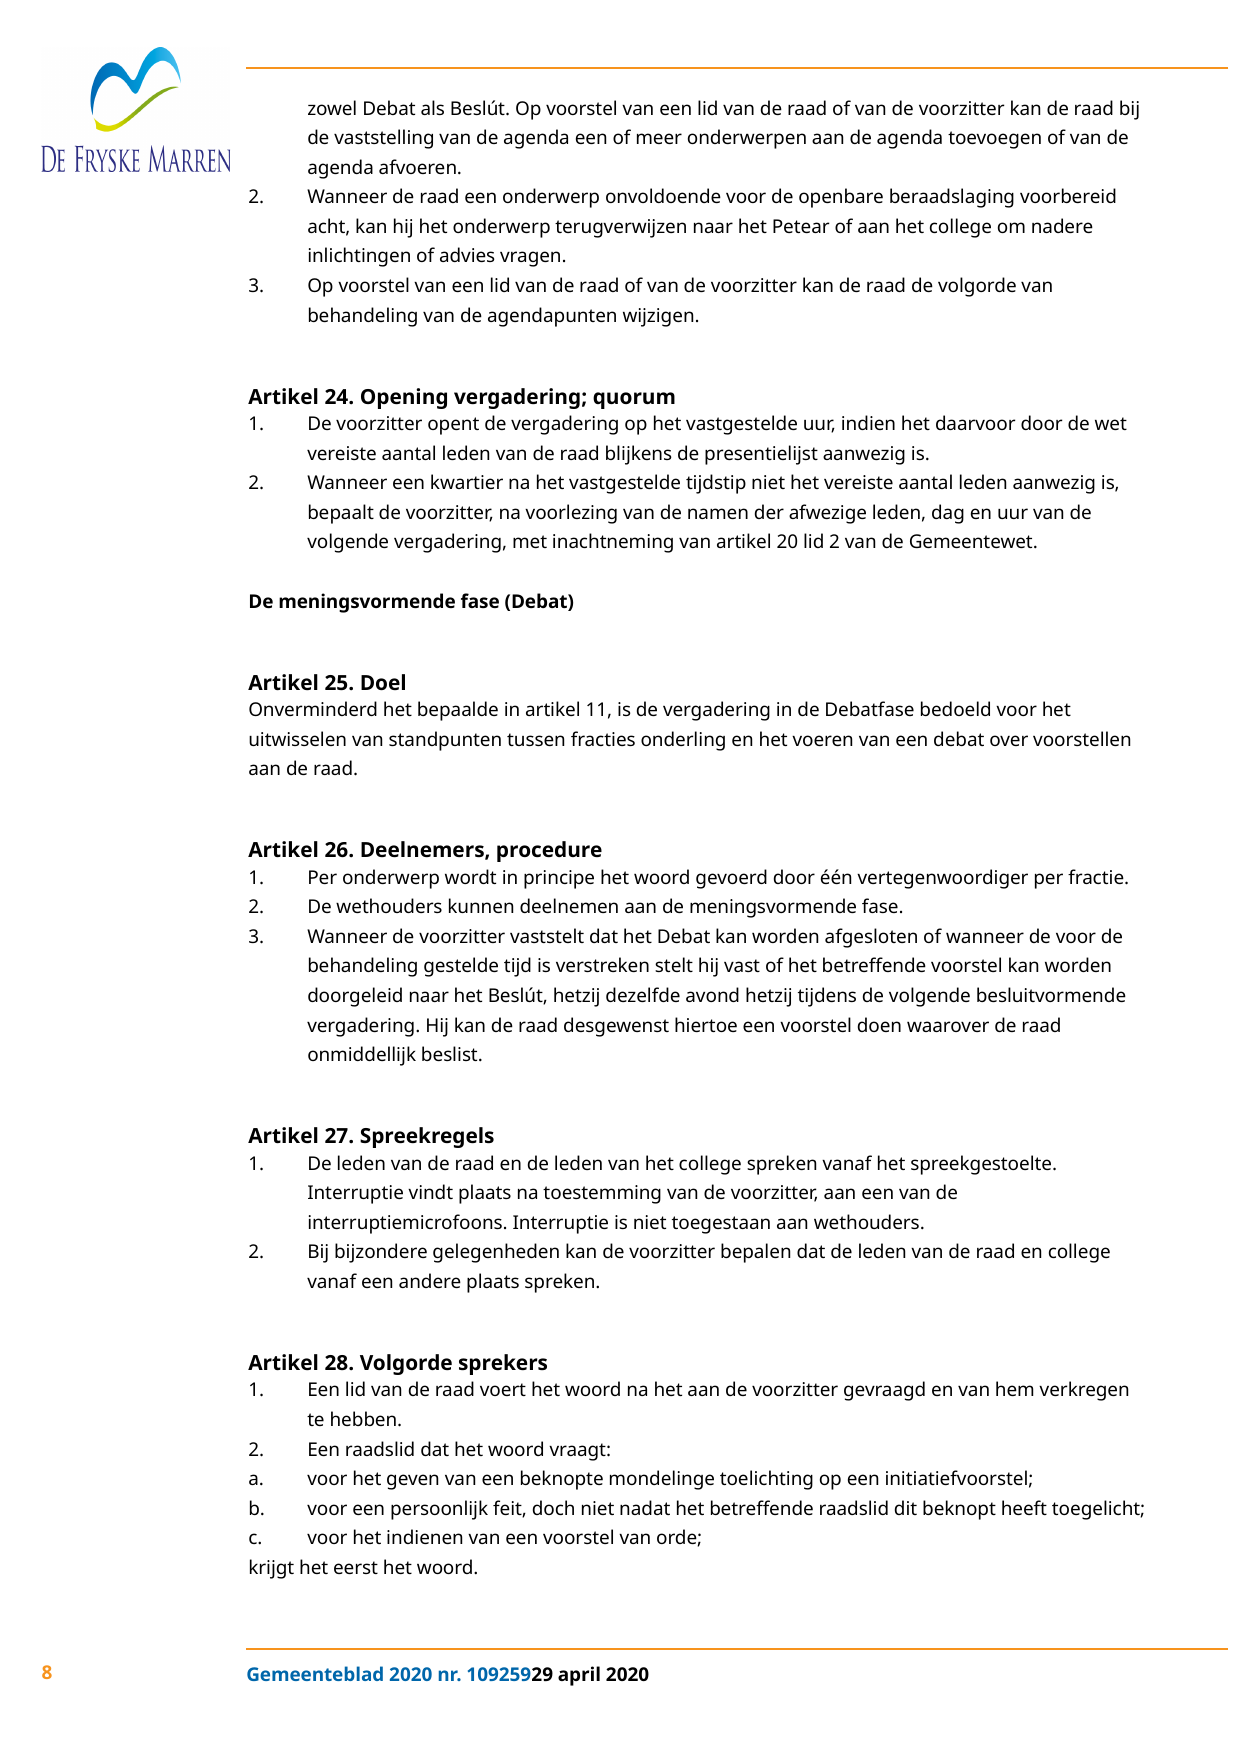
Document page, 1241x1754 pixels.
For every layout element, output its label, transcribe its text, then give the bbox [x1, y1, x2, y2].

list zowel Debat als Beslút. Op voorstel van een lid van de raad of van de voorzitter kan de raad bij de vaststelling van de agenda een of meer onderwerpen aan de agenda toevoegen of van de agenda afvoeren. [248, 95, 1152, 180]
picture [41, 47, 231, 172]
list voor een persoonlijk feit, doch niet nadat het betreffende raadslid dit beknopt heeft toegelicht; [248, 1495, 1152, 1521]
list Wanneer een kwartier na het vastgestelde tijdstip niet het vereiste aantal leden aanwezig is, bepaalt de voorzitter, na voorlezing van de namen der afwezige leden, dag en uur van de volgende vergadering, met inachtneming van artikel 20 lid 2 van de Gemeentewet. [248, 469, 1152, 554]
list voor het indienen van een voorstel van orde; [248, 1524, 1152, 1550]
list De wethouders kunnen deelnemen aan de meningsvormende fase. [248, 893, 1152, 919]
list Per onderwerp wordt in principe het woord gevoerd door één vertegenwoordiger per fractie. [248, 864, 1152, 889]
list Wanneer de voorzitter vaststelt dat het Debat kan worden afgesloten of wanneer de voor de behandeling gestelde tijd is verstreken stelt hij vast of het betreffende voorstel kan worden doorgeleid naar het Beslút, hetzij dezelfde avond hetzij tijdens de volgende besluitvormende vergadering. Hij kan de raad desgewenst hiertoe een voorstel doen waarover de raad onmiddellijk beslist. [248, 923, 1152, 1067]
list voor het geven van een beknopte mondelinge toelichting op een initiatiefvoorstel; [248, 1465, 1152, 1491]
text Artikel 26. Deelnemers, procedure [248, 835, 1152, 864]
text Onverminderd het bepaalde in artikel 11, is de vergadering in de Debatfase bedoeld voor het uitwisselen van standpunten tussen fracties onderling en het voeren van een debat over voorstellen aan de raad. [248, 696, 1152, 781]
text De meningsvormende fase (Debat) [248, 588, 1152, 613]
text Artikel 24. Opening vergadering; quorum [248, 382, 1152, 410]
list Een lid van de raad voert het woord na het aan de voorzitter gevraagd en van hem verkregen te hebben. [248, 1377, 1152, 1432]
list De leden van de raad en de leden van het college spreken vanaf het spreekgestoelte. Interruptie vindt plaats na toestemming van de voorzitter, aan een van de interruptiemicrofoons. Interruptie is niet toegestaan aan wethouders. [248, 1150, 1152, 1235]
text Artikel 25. Doel [248, 668, 1152, 696]
text Artikel 28. Volgorde sprekers [248, 1348, 1152, 1377]
text Artikel 27. Spreekregels [248, 1121, 1152, 1150]
list Wanneer de raad een onderwerp onvoldoende voor de openbare beraadslaging voorbereid acht, kan hij het onderwerp terugverwijzen naar het Petear of aan het college om nadere inlichtingen of advies vragen. [248, 183, 1152, 268]
text krijgt het eerst het woord. [248, 1554, 1152, 1580]
list Bij bijzondere gelegenheden kan de voorzitter bepalen dat de leden van de raad en college vanaf een andere plaats spreken. [248, 1238, 1152, 1294]
list Een raadslid dat het woord vraagt: [248, 1436, 1152, 1461]
list De voorzitter opent de vergadering op het vastgestelde uur, indien het daarvoor door de wet vereiste aantal leden van de raad blijkens de presentielijst aanwezig is. [248, 410, 1152, 466]
list Op voorstel van een lid van de raad of van de voorzitter kan de raad de volgorde van behandeling van de agendapunten wijzigen. [248, 272, 1152, 328]
